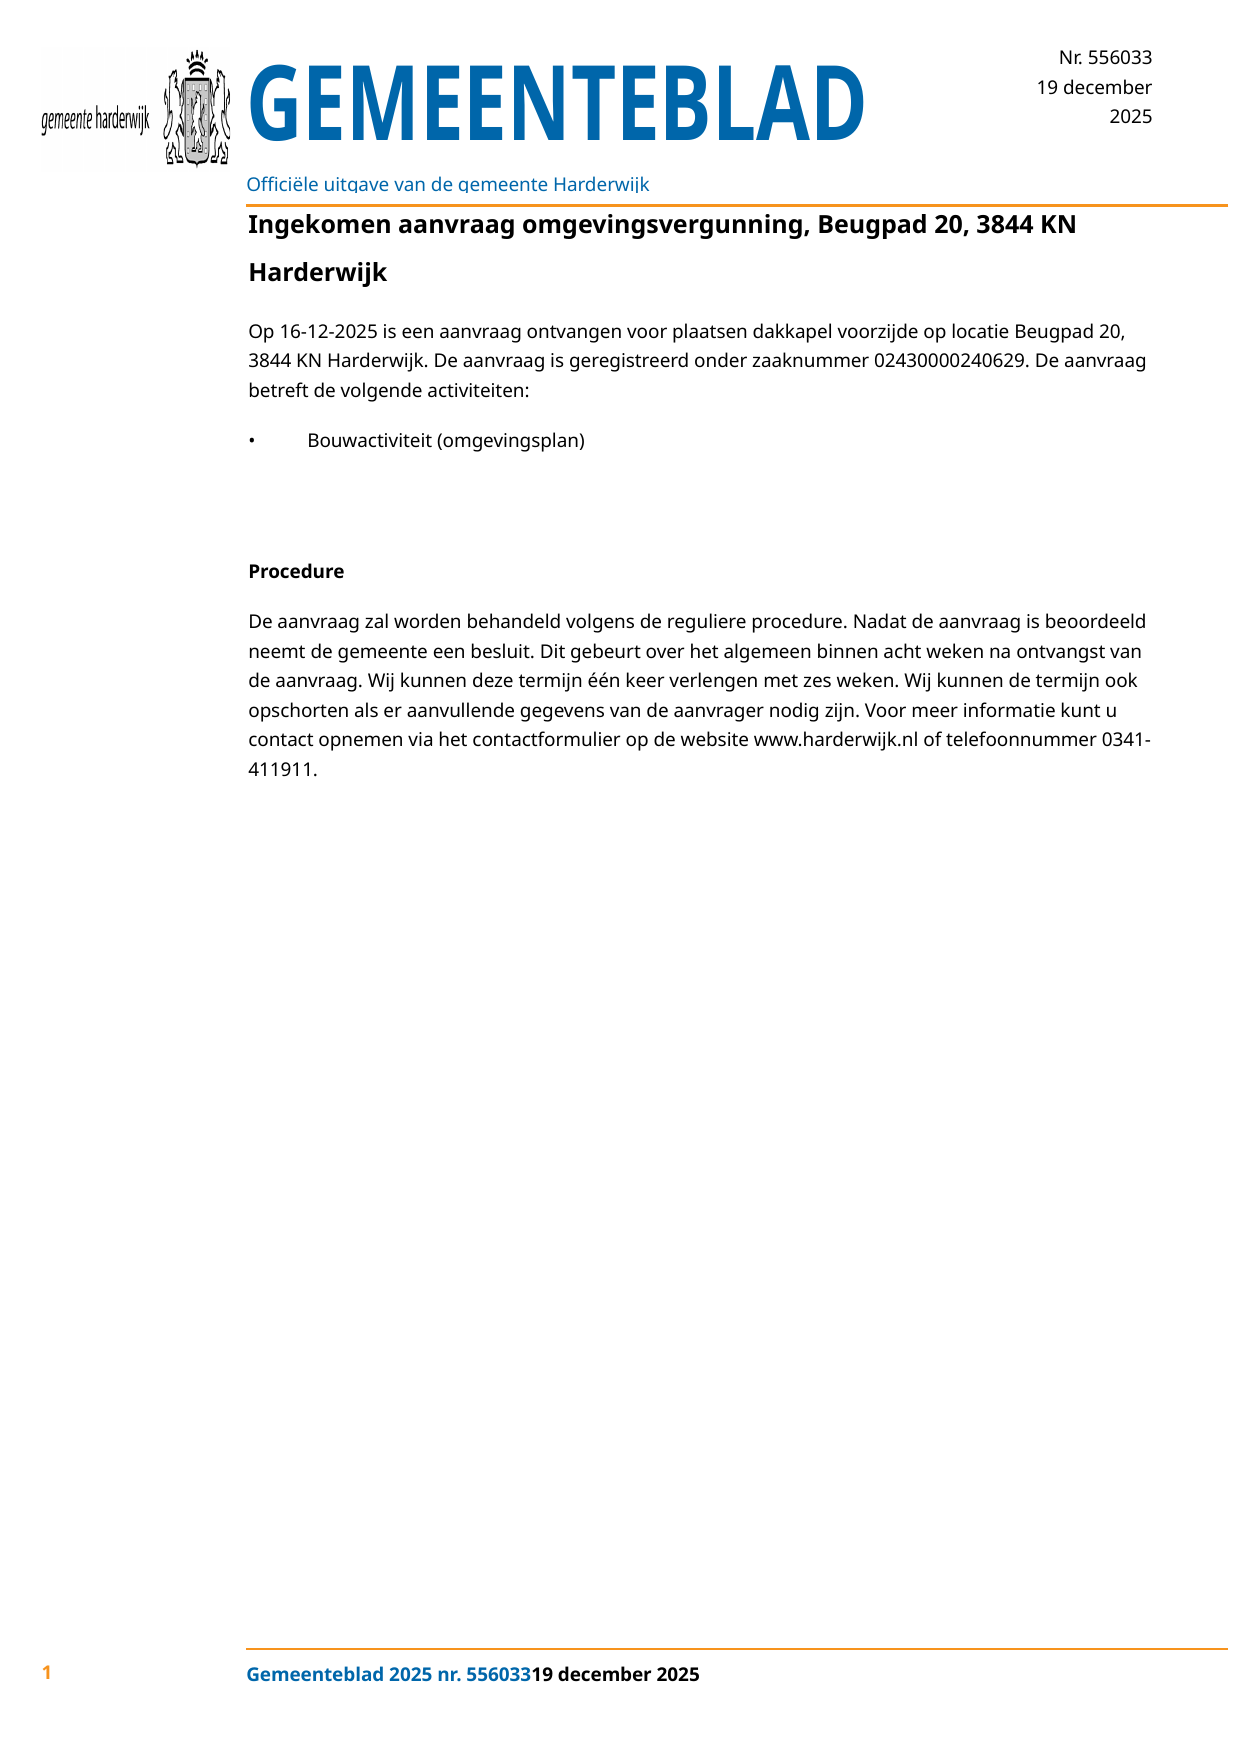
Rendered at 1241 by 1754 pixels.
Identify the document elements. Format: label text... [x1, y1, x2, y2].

text Ingekomen aanvraag omgevingsvergunning, Beugpad 20, 3844 KN Harderwijk [248, 207, 1152, 288]
picture [41, 47, 231, 172]
text Op 16-12-2025 is een aanvraag ontvangen voor plaatsen dakkapel voorzijde op locatie Beugpad 20, 3844 KN Harderwijk. De aanvraag is geregistreerd onder zaaknummer 02430000240629. De aanvraag betreft de volgende activiteiten: [248, 318, 1152, 403]
list Bouwactiviteit (omgevingsplan) [248, 427, 1152, 453]
text Procedure [248, 558, 1152, 584]
text De aanvraag zal worden behandeld volgens de reguliere procedure. Nadat de aanvraag is beoordeeld neemt de gemeente een besluit. Dit gebeurt over het algemeen binnen acht weken na ontvangst van de aanvraag. Wij kunnen deze termijn één keer verlengen met zes weken. Wij kunnen de termijn ook opschorten als er aanvullende gegevens van de aanvrager nodig zijn. Voor meer informatie kunt u contact opnemen via het contactformulier op de website www.harderwijk.nl of telefoonnummer 0341-411911. [248, 608, 1152, 782]
